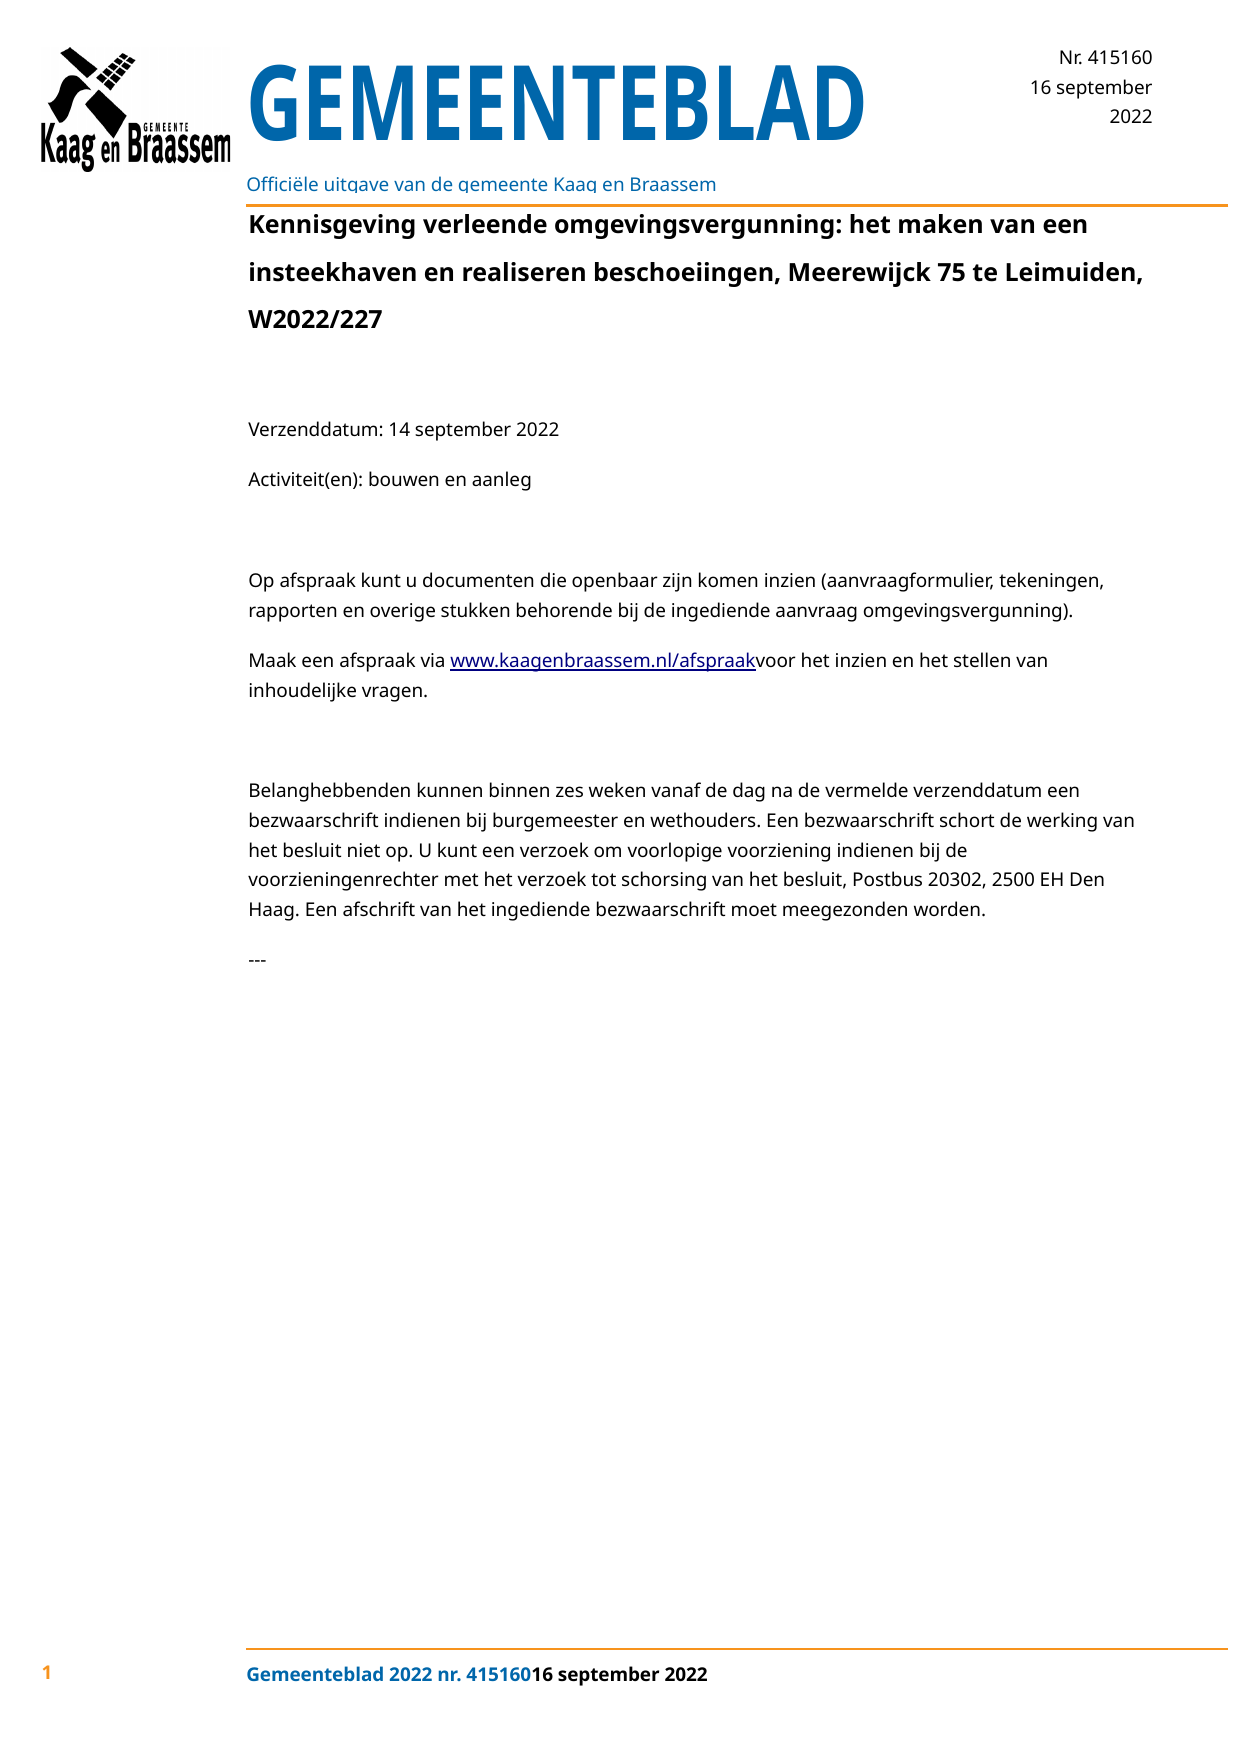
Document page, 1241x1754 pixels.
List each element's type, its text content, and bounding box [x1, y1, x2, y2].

text Verzenddatum: 14 september 2022 [248, 416, 1152, 442]
text Maak een afspraak via www.kaagenbraassem.nl/afspraakvoor het inzien en het stellen van inhoudelijke vragen. [248, 647, 1152, 702]
text --- [248, 946, 1152, 972]
text Activiteit(en): bouwen en aanleg [248, 466, 1152, 492]
text Belanghebbenden kunnen binnen zes weken vanaf de dag na de vermelde verzenddatum een bezwaarschrift indienen bij burgemeester en wethouders. Een bezwaarschrift schort de werking van het besluit niet op. U kunt een verzoek om voorlopige voorziening indienen bij de voorzieningenrechter met het verzoek tot schorsing van het besluit, Postbus 20302, 2500 EH Den Haag. Een afschrift van het ingediende bezwaarschrift moet meegezonden worden. [248, 778, 1152, 922]
picture [41, 47, 231, 172]
text Kennisgeving verleende omgevingsvergunning: het maken van een insteekhaven en realiseren beschoeiingen, Meerewijck 75 te Leimuiden, W2022/227 [248, 207, 1152, 336]
text Op afspraak kunt u documenten die openbaar zijn komen inzien (aanvraagformulier, tekeningen, rapporten en overige stukken behorende bij de ingediende aanvraag omgevingsvergunning). [248, 567, 1152, 622]
